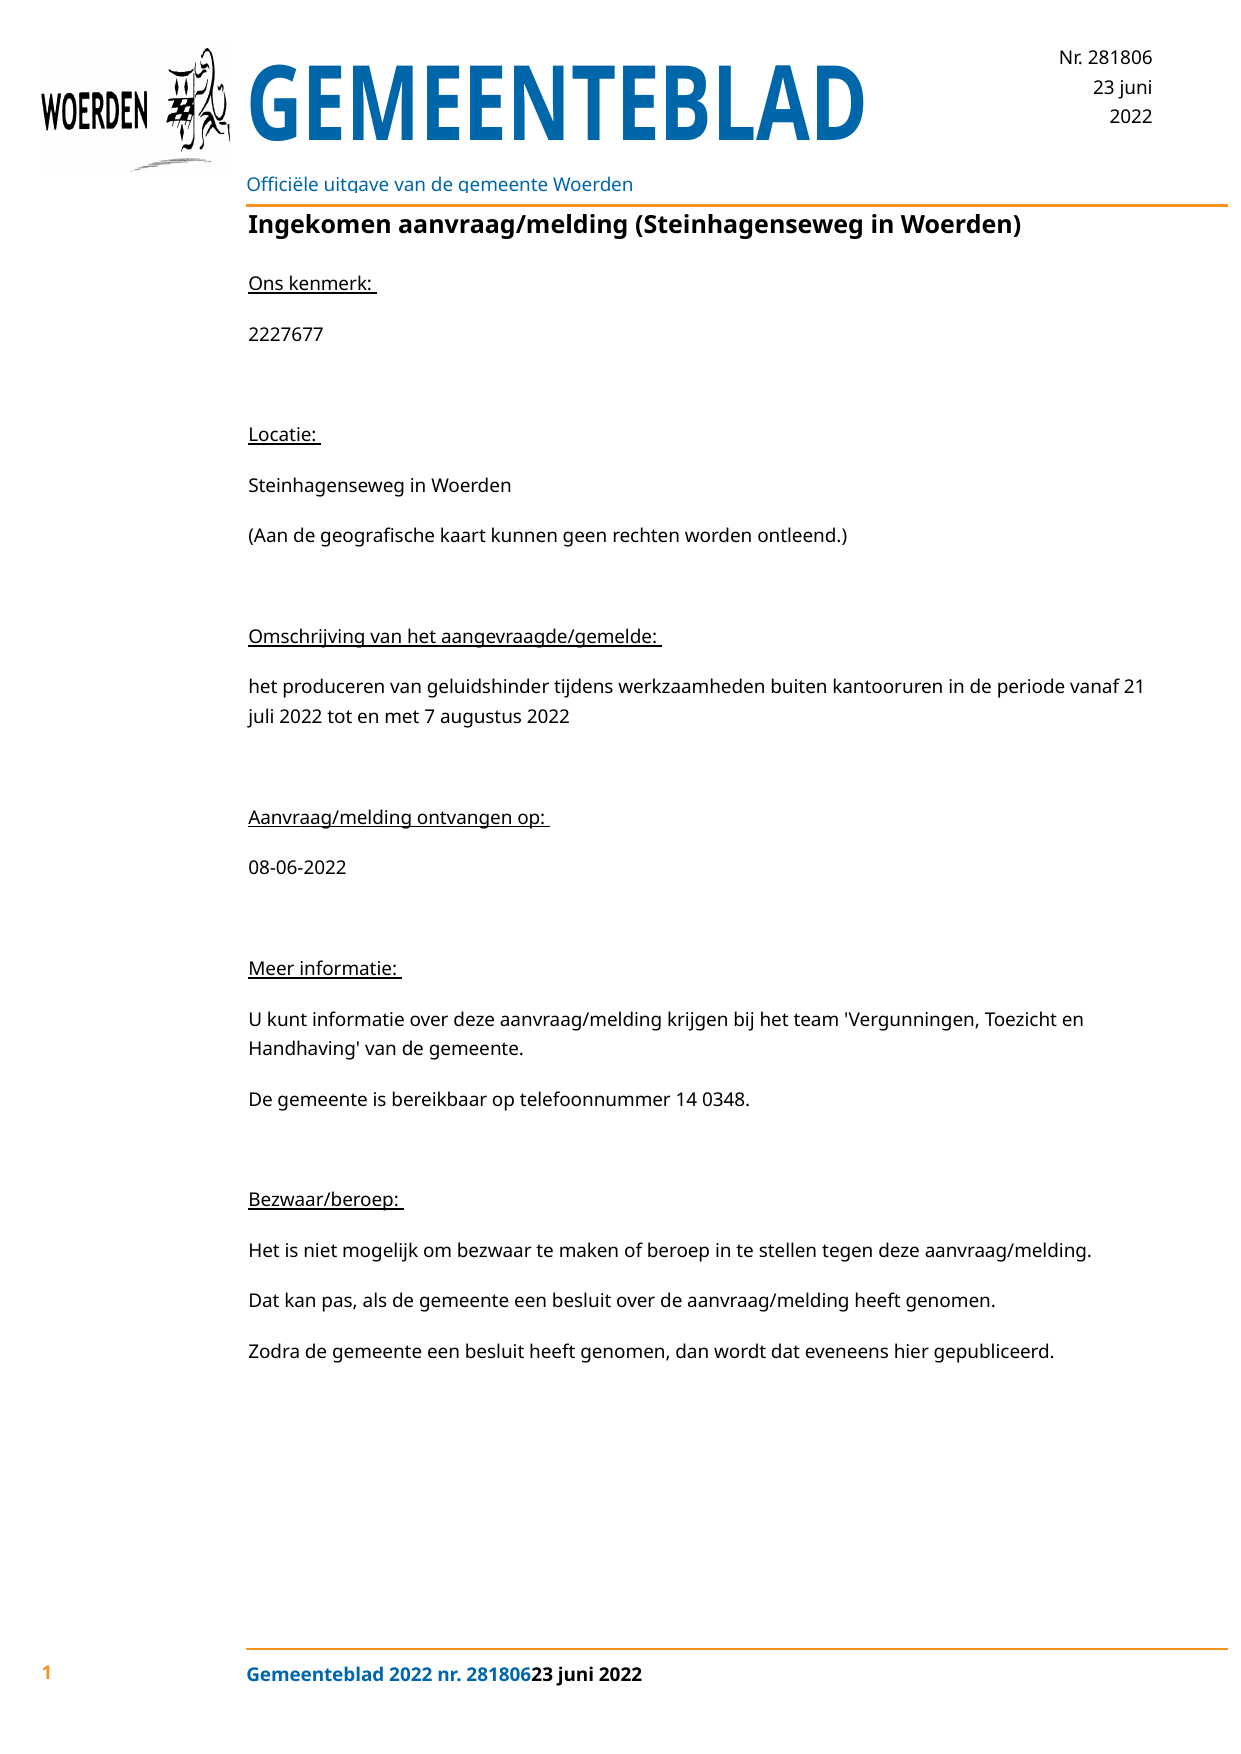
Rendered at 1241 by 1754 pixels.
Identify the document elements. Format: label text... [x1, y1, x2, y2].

text Ingekomen aanvraag/melding (Steinhagenseweg in Woerden) [248, 207, 1152, 241]
text Het is niet mogelijk om bezwaar te maken of beroep in te stellen tegen deze aanvraag/melding. [248, 1237, 1152, 1263]
text 08-06-2022 [248, 854, 1152, 880]
text Zodra de gemeente een besluit heeft genomen, dan wordt dat eveneens hier gepubliceerd. [248, 1338, 1152, 1363]
picture [41, 47, 231, 172]
text Locatie: [248, 422, 1152, 447]
text 2227677 [248, 321, 1152, 346]
text Meer informatie: [248, 955, 1152, 981]
text Aanvraag/melding ontvangen op: [248, 804, 1152, 830]
text Ons kenmerk: [248, 270, 1152, 296]
text Omschrijving van het aangevraagde/gemelde: [248, 623, 1152, 649]
text De gemeente is bereikbaar op telefoonnummer 14 0348. [248, 1086, 1152, 1111]
text Bezwaar/beroep: [248, 1187, 1152, 1212]
text het produceren van geluidshinder tijdens werkzaamheden buiten kantooruren in de periode vanaf 21 juli 2022 tot en met 7 augustus 2022 [248, 674, 1152, 729]
text (Aan de geografische kaart kunnen geen rechten worden ontleend.) [248, 522, 1152, 548]
text Steinhagenseweg in Woerden [248, 472, 1152, 498]
text Dat kan pas, als de gemeente een besluit over de aanvraag/melding heeft genomen. [248, 1287, 1152, 1313]
text U kunt informatie over deze aanvraag/melding krijgen bij het team 'Vergunningen, Toezicht en Handhaving' van de gemeente. [248, 1006, 1152, 1061]
